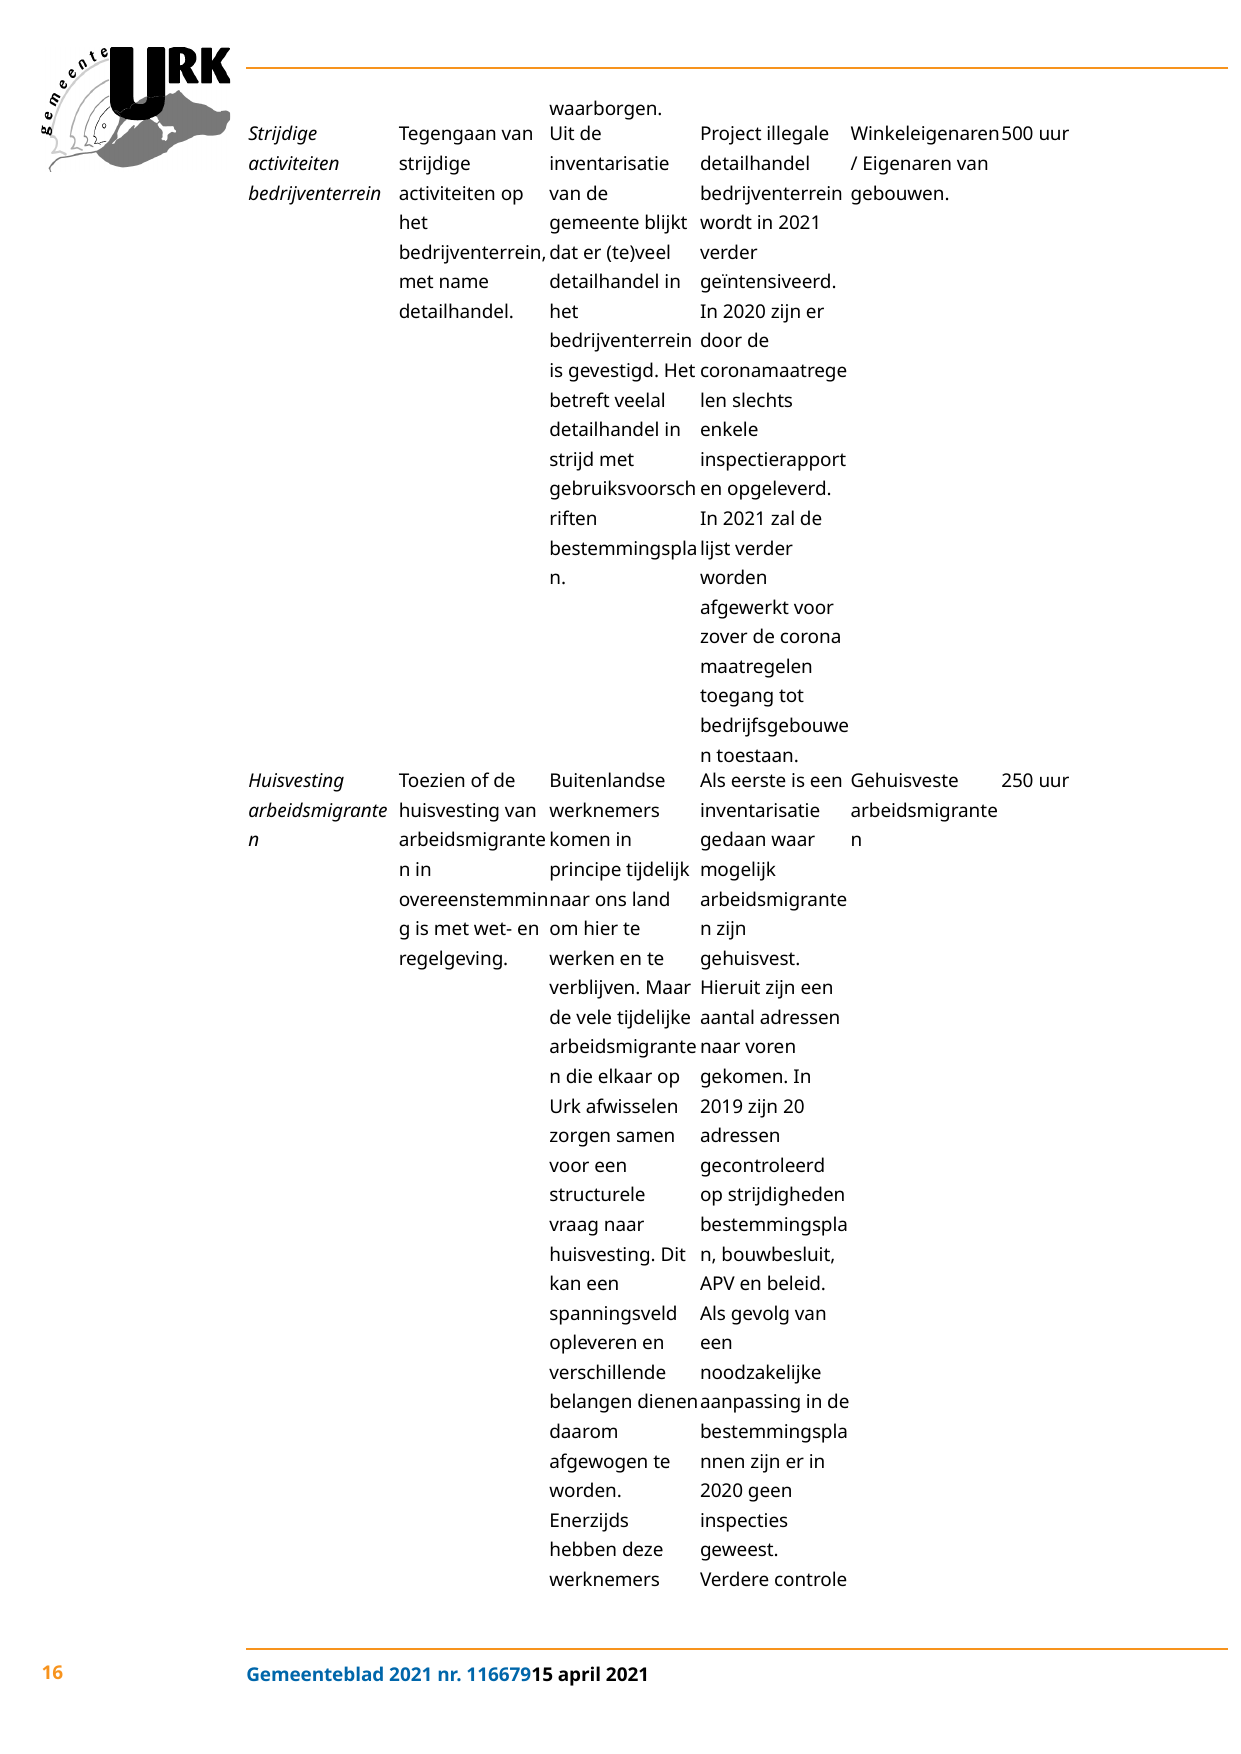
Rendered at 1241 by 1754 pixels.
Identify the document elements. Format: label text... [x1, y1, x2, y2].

table_cell Uit de inventarisatie van de gemeente blijkt dat er (te)veel detailhandel in het bedrijventerrein is gevestigd. Het betreft veelal detailhandel in strijd met gebruiksvoorschriften bestemmingsplan. [549, 121, 700, 767]
table_cell [399, 95, 549, 121]
table_cell Winkeleigenaren/ Eigenaren van gebouwen. [850, 121, 1001, 767]
table_cell Huisvesting arbeidsmigranten [248, 768, 398, 1592]
picture [41, 47, 231, 172]
table_cell Als eerste is een inventarisatie gedaan waar mogelijk arbeidsmigranten zijn gehuisvest. Hieruit zijn een aantal adressen naar voren gekomen. In 2019 zijn 20 adressen gecontroleerd op strijdigheden bestemmingsplan, bouwbesluit, APV en beleid. Als gevolg van een noodzakelijke aanpassing in de bestemmingsplannen zijn er in 2020 geen inspecties geweest. Verdere controle [700, 768, 850, 1592]
table_cell [700, 95, 850, 121]
table_cell 500 uur [1001, 121, 1152, 767]
table_cell 250 uur [1001, 768, 1152, 1592]
table_cell Buitenlandse werknemers komen in principe tijdelijk naar ons land om hier te werken en te verblijven. Maar de vele tijdelijke arbeidsmigranten die elkaar op Urk afwisselen zorgen samen voor een structurele vraag naar huisvesting. Dit kan een spanningsveld opleveren en verschillende belangen dienen daarom afgewogen te worden. Enerzijds hebben deze werknemers [549, 768, 700, 1592]
table_cell Gehuisveste arbeidsmigranten [850, 768, 1001, 1592]
table_cell [850, 95, 1001, 121]
table_cell Tegengaan van strijdige activiteiten op het bedrijventerrein, met name detailhandel. [399, 121, 549, 767]
table_cell [248, 95, 398, 121]
table_cell Toezien of de huisvesting van arbeidsmigranten in overeenstemming is met wet- en regelgeving. [399, 768, 549, 1592]
table_cell [1001, 95, 1152, 121]
table_cell Project illegale detailhandel bedrijventerrein wordt in 2021 verder geïntensiveerd. In 2020 zijn er door de coronamaatregelen slechts enkele inspectierapporten opgeleverd. In 2021 zal de lijst verder worden afgewerkt voor zover de corona maatregelen toegang tot bedrijfsgebouwen toestaan. [700, 121, 850, 767]
table_cell waarborgen. [549, 95, 700, 121]
table_cell Strijdige activiteiten bedrijventerrein [248, 121, 398, 767]
